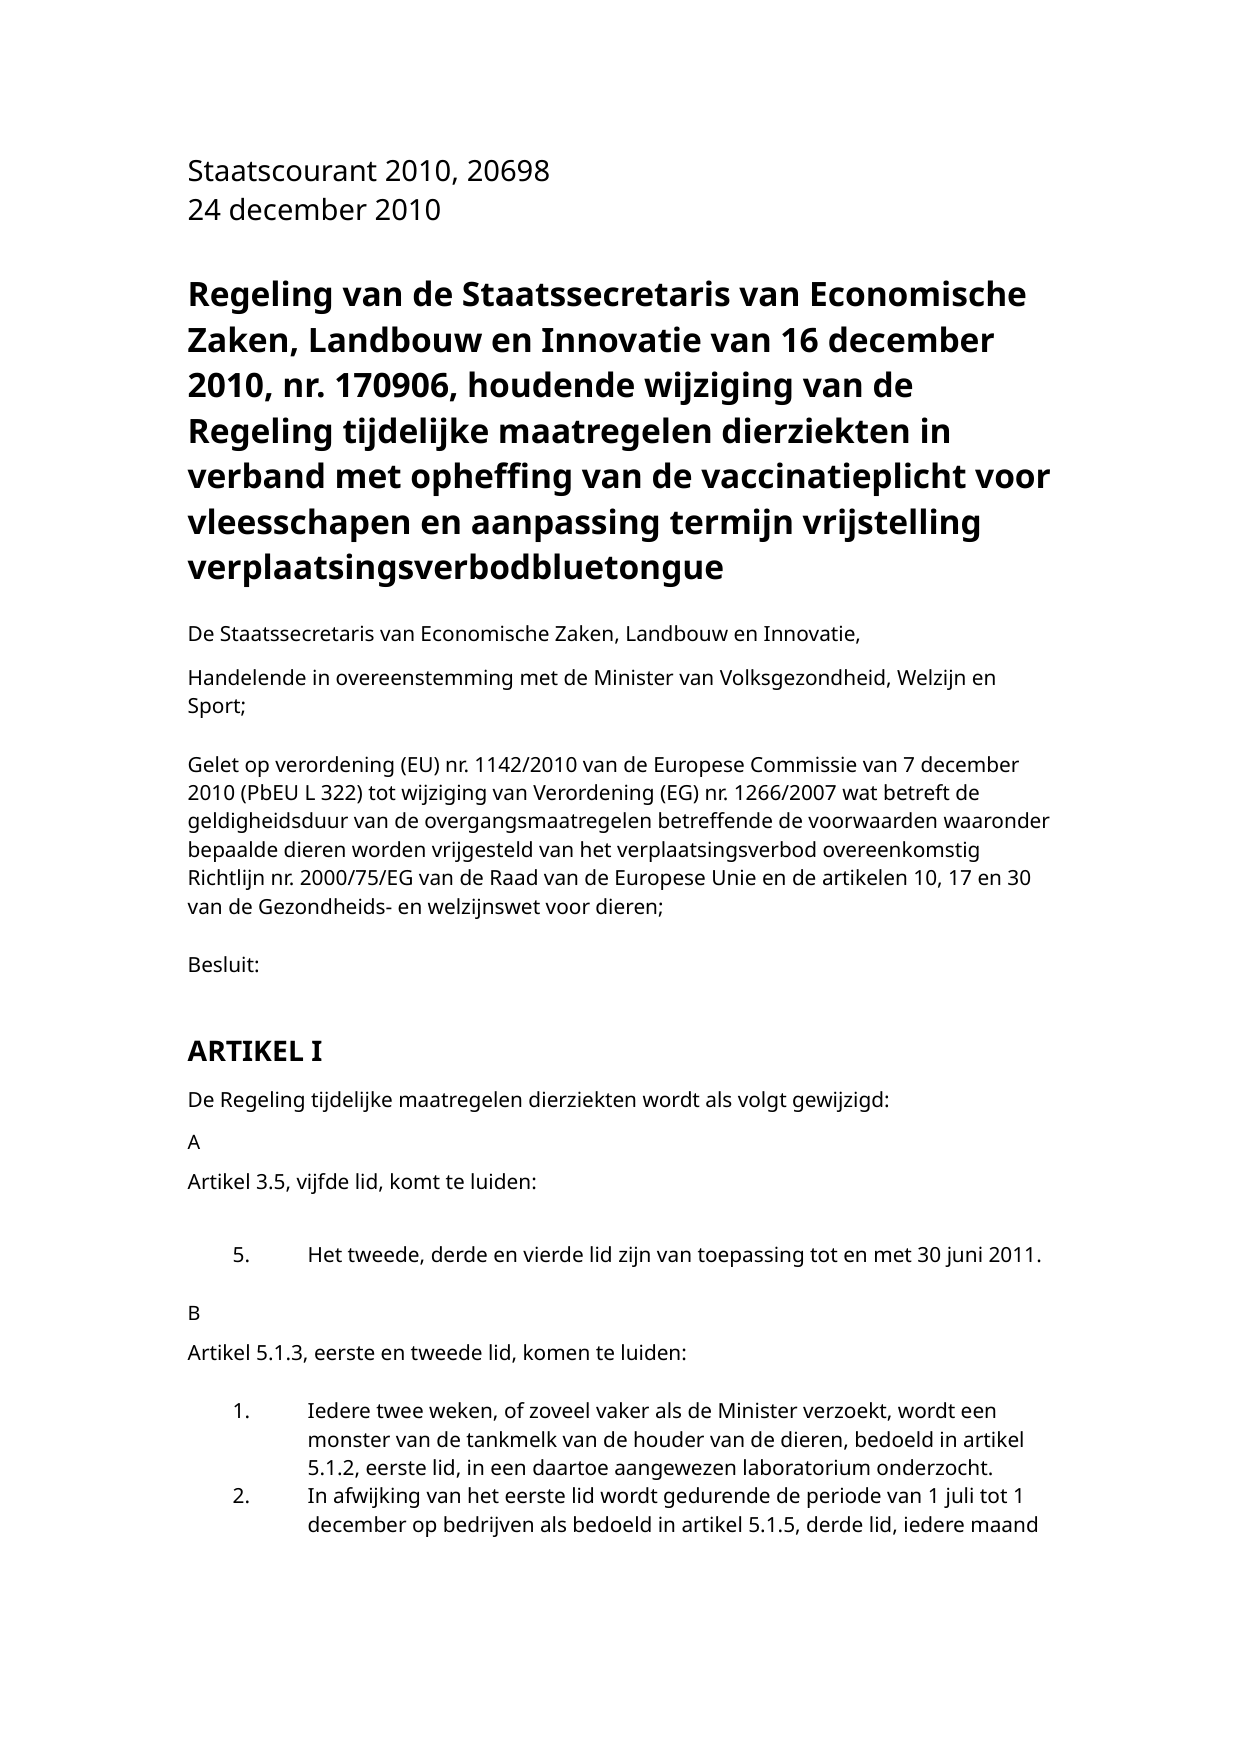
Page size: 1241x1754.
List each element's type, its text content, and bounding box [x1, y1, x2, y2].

text 24 december 2010 [187, 190, 1053, 229]
text Handelende in overeenstemming met de Minister van Volksgezondheid, Welzijn en Sport; [187, 663, 1053, 720]
text De Regeling tijdelijke maatregelen dierziekten wordt als volgt gewijzigd: [187, 1085, 1053, 1113]
text Gelet op verordening (EU) nr. 1142/2010 van de Europese Commissie van 7 december 2010 (PbEU L 322) tot wijziging van Verordening (EG) nr. 1266/2007 wat betreft de geldigheidsduur van de overgangsmaatregelen betreffende de voorwaarden waaronder bepaalde dieren worden vrijgesteld van het verplaatsingsverbod overeenkomstig Richtlijn nr. 2000/75/EG van de Raad van de Europese Unie en de artikelen 10, 17 en 30 van de Gezondheids- en welzijnswet voor dieren; [187, 750, 1053, 920]
subtitle Regeling van de Staatssecretaris van Economische Zaken, Landbouw en Innovatie van 16 december 2010, nr. 170906, houdende wijziging van de Regeling tijdelijke maatregelen dierziekten in verband met opheffing van de vaccinatieplicht voor vleesschapen en aanpassing termijn vrijstelling verplaatsingsverbodbluetongue [187, 271, 1053, 589]
list Het tweede, derde en vierde lid zijn van toepassing tot en met 30 juni 2011. [232, 1241, 1053, 1269]
list In afwijking van het eerste lid wordt gedurende de periode van 1 juli tot 1 december op bedrijven als bedoeld in artikel 5.1.5, derde lid, iedere maand [232, 1482, 1053, 1538]
text Artikel 3.5, vijfde lid, komt te luiden: [187, 1167, 1053, 1196]
text Besluit: [187, 950, 1053, 979]
list Iedere twee weken, of zoveel vaker als de Minister verzoekt, wordt een monster van de tankmelk van de houder van de dieren, bedoeld in artikel 5.1.2, eerste lid, in een daartoe aangewezen laboratorium onderzocht. [232, 1396, 1053, 1482]
subtitle ARTIKEL I [187, 1031, 1053, 1070]
text B [187, 1299, 1053, 1326]
text Staatscourant 2010, 20698 [187, 150, 1053, 190]
text De Staatssecretaris van Economische Zaken, Landbouw en Innovatie, [187, 619, 1053, 648]
text A [187, 1128, 1053, 1155]
text Artikel 5.1.3, eerste en tweede lid, komen te luiden: [187, 1338, 1053, 1366]
